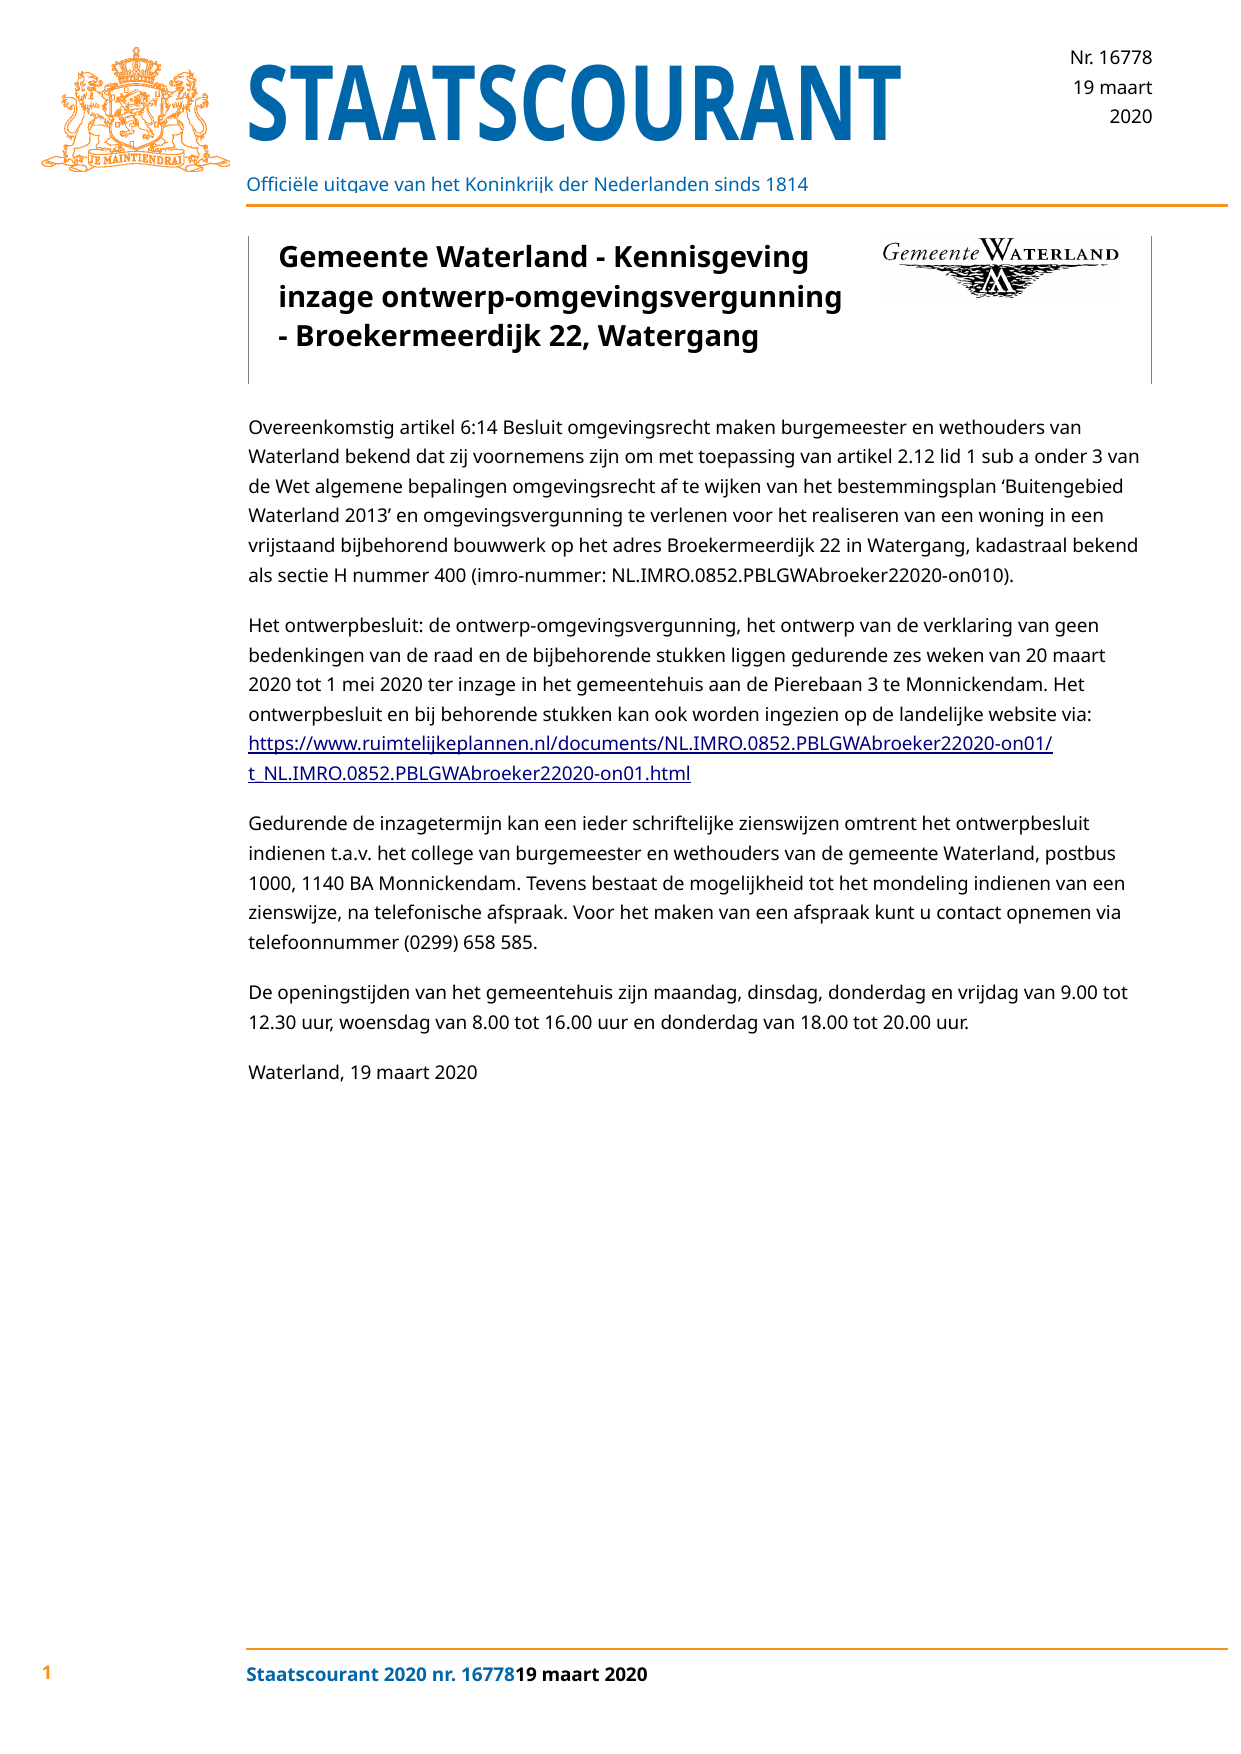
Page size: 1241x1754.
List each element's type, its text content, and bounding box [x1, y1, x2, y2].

table_header Gemeente Waterland - Kennisgeving inzage ontwerp-omgevingsvergunning - Broekermeerdijk 22, Watergang [249, 236, 850, 384]
table_header [850, 236, 1151, 384]
text Gedurende de inzagetermijn kan een ieder schriftelijke zienswijzen omtrent het ontwerpbesluit indienen t.a.v. het college van burgemeester en wethouders van de gemeente Waterland, postbus 1000, 1140 BA Monnickendam. Tevens bestaat de mogelijkheid tot het mondeling indienen van een zienswijze, na telefonische afspraak. Voor het maken van een afspraak kunt u contact opnemen via telefoonnummer (0299) 658 585. [248, 811, 1152, 955]
picture [882, 236, 1119, 299]
text Waterland, 19 maart 2020 [248, 1059, 1152, 1085]
text Het ontwerpbesluit: de ontwerp-omgevingsvergunning, het ontwerp van de verklaring van geen bedenkingen van de raad en de bijbehorende stukken liggen gedurende zes weken van 20 maart 2020 tot 1 mei 2020 ter inzage in het gemeentehuis aan de Pierebaan 3 te Monnickendam. Het ontwerpbesluit en bij behorende stukken kan ook worden ingezien op de landelijke website via: https://www.ruimtelijkeplannen.nl/documents/NL.IMRO.0852.PBLGWAbroeker22020-on01/t_NL.IMRO.0852.PBLGWAbroeker22020-on01.html [248, 612, 1152, 786]
picture [41, 47, 231, 172]
text Overeenkomstig artikel 6:14 Besluit omgevingsrecht maken burgemeester en wethouders van Waterland bekend dat zij voornemens zijn om met toepassing van artikel 2.12 lid 1 sub a onder 3 van de Wet algemene bepalingen omgevingsrecht af te wijken van het bestemmingsplan ‘Buitengebied Waterland 2013’ en omgevingsvergunning te verlenen voor het realiseren van een woning in een vrijstaand bijbehorend bouwwerk op het adres Broekermeerdijk 22 in Watergang, kadastraal bekend als sectie H nummer 400 (imro-nummer: NL.IMRO.0852.PBLGWAbroeker22020-on010). [248, 414, 1152, 588]
text De openingstijden van het gemeentehuis zijn maandag, dinsdag, donderdag en vrijdag van 9.00 tot 12.30 uur, woensdag van 8.00 tot 16.00 uur en donderdag van 18.00 tot 20.00 uur. [248, 979, 1152, 1035]
